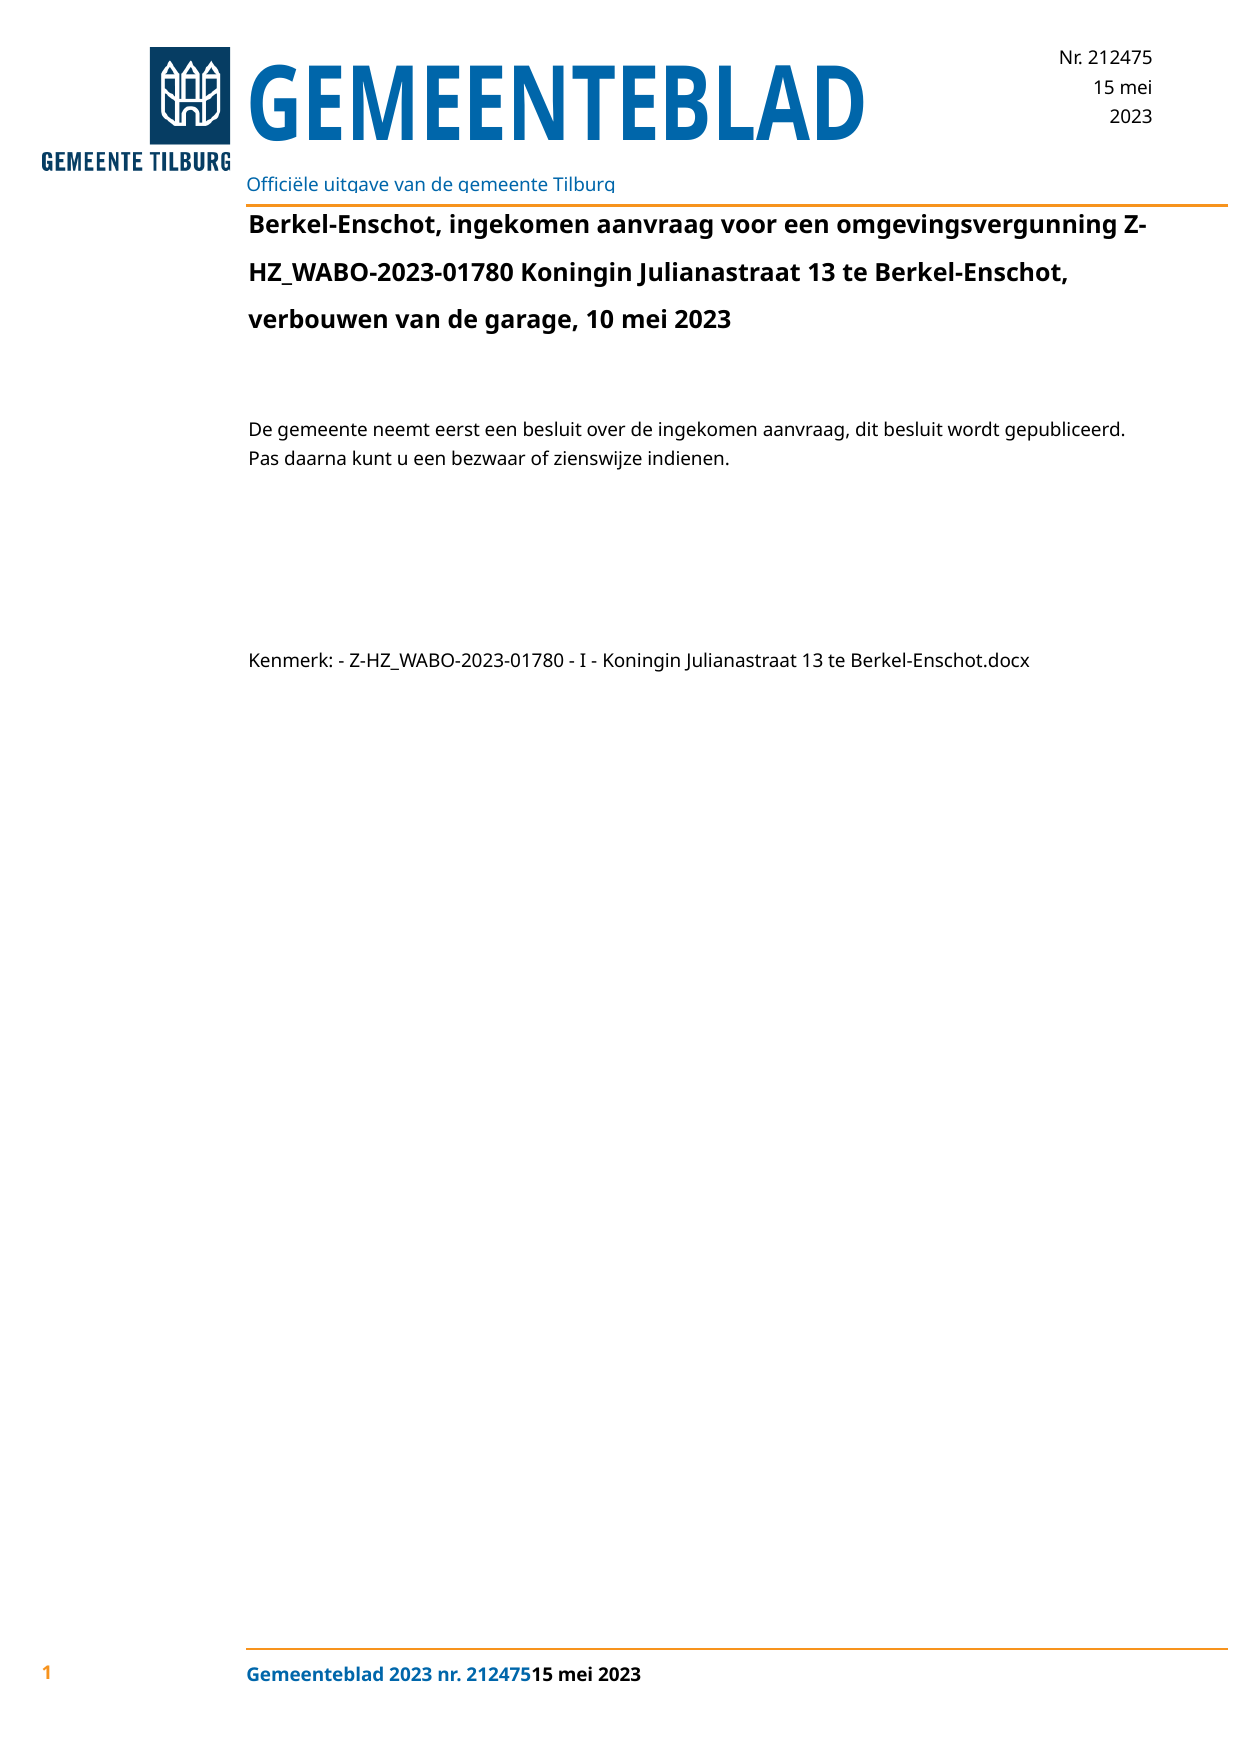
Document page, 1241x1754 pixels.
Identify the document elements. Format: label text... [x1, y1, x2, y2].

text Kenmerk: - Z-HZ_WABO-2023-01780 - I - Koningin Julianastraat 13 te Berkel-Enschot.docx [248, 647, 1152, 673]
text De gemeente neemt eerst een besluit over de ingekomen aanvraag, dit besluit wordt gepubliceerd. Pas daarna kunt u een bezwaar of zienswijze indienen. [248, 416, 1152, 471]
picture [41, 47, 231, 172]
text Berkel-Enschot, ingekomen aanvraag voor een omgevingsvergunning Z-HZ_WABO-2023-01780 Koningin Julianastraat 13 te Berkel-Enschot, verbouwen van de garage, 10 mei 2023 [248, 207, 1152, 336]
